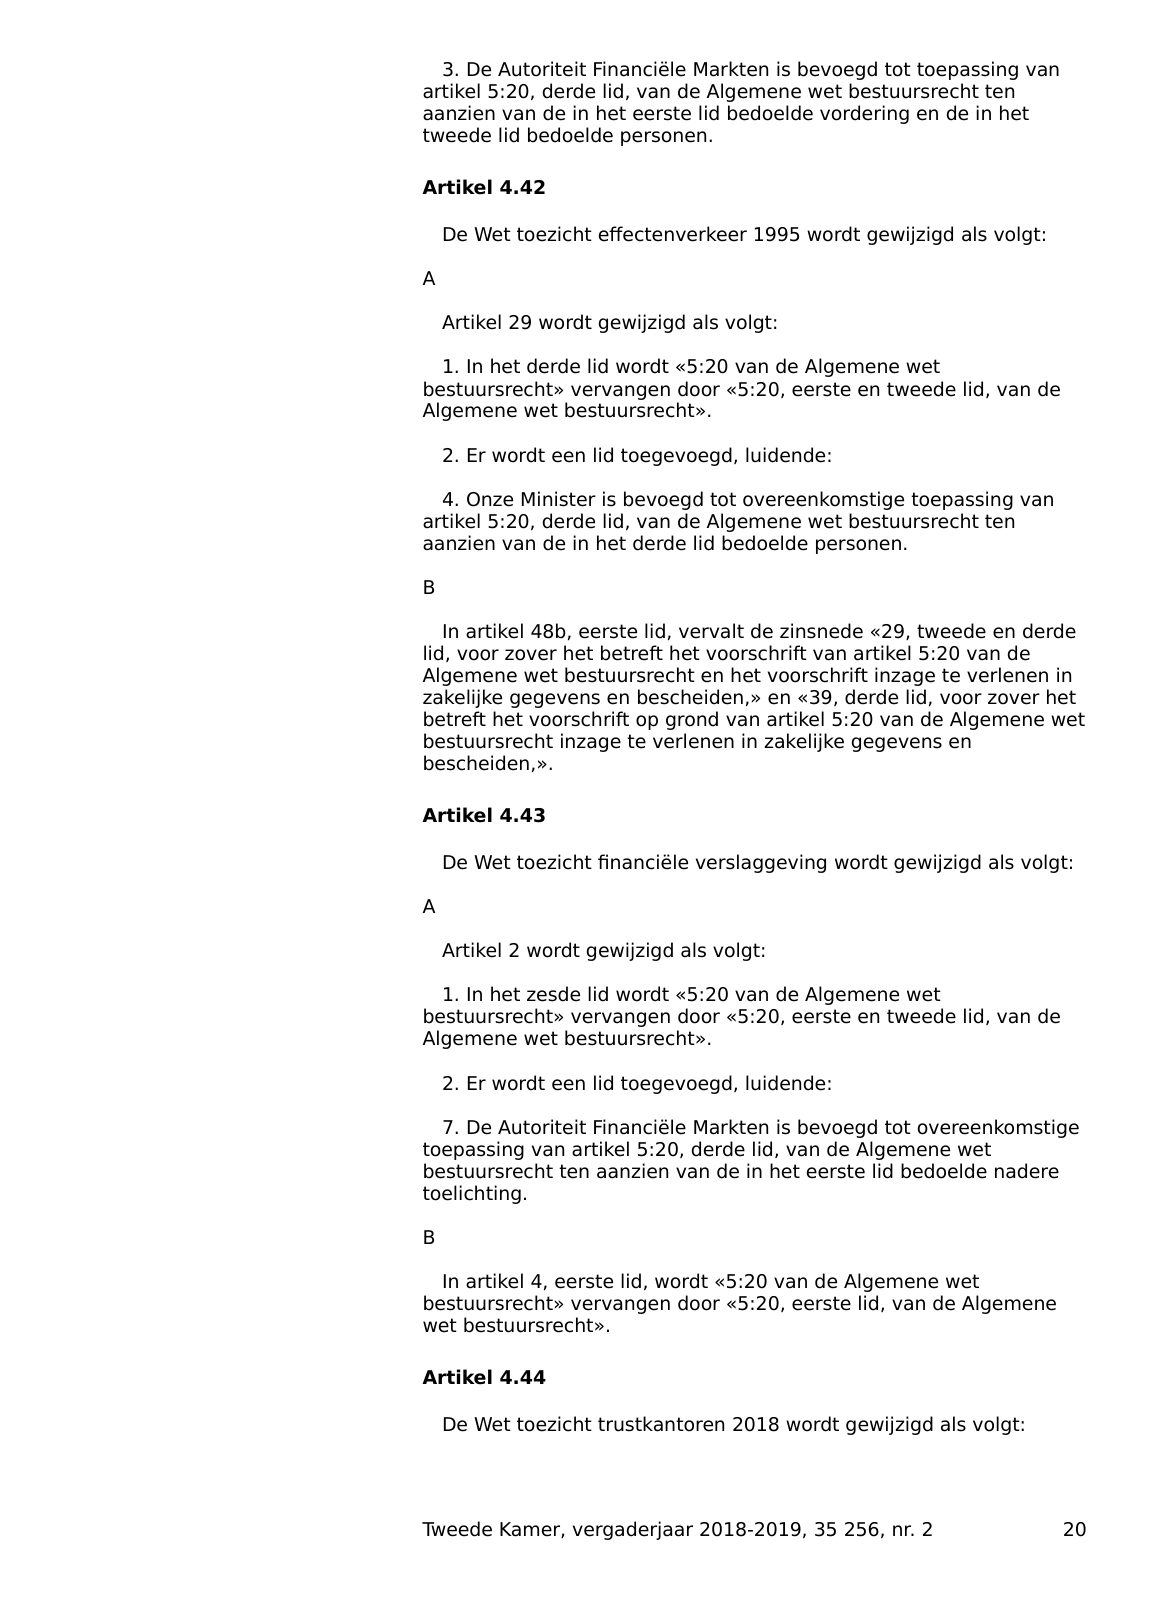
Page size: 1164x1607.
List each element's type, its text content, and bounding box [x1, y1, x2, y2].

text In artikel 48b, eerste lid, vervalt de zinsnede «29, tweede en derde lid, voor zover het betreft het voorschrift van artikel 5:20 van de Algemene wet bestuursrecht en het voorschrift inzage te verlenen in zakelijke gegevens en bescheiden,» en «39, derde lid, voor zover het betreft het voorschrift op grond van artikel 5:20 van de Algemene wet bestuursrecht inzage te verlenen in zakelijke gegevens en bescheiden,». [422, 621, 1087, 775]
text De Wet toezicht effectenverkeer 1995 wordt gewijzigd als volgt: [422, 224, 1087, 246]
text 1. In het derde lid wordt «5:20 van de Algemene wet bestuursrecht» vervangen door «5:20, eerste en tweede lid, van de Algemene wet bestuursrecht». [422, 356, 1087, 422]
text De Wet toezicht financiële verslaggeving wordt gewijzigd als volgt: [422, 852, 1087, 874]
text 4. Onze Minister is bevoegd tot overeenkomstige toepassing van artikel 5:20, derde lid, van de Algemene wet bestuursrecht ten aanzien van de in het derde lid bedoelde personen. [422, 489, 1087, 555]
text 1. In het zesde lid wordt «5:20 van de Algemene wet bestuursrecht» vervangen door «5:20, eerste en tweede lid, van de Algemene wet bestuursrecht». [422, 984, 1087, 1050]
text In artikel 4, eerste lid, wordt «5:20 van de Algemene wet bestuursrecht» vervangen door «5:20, eerste lid, van de Algemene wet bestuursrecht». [422, 1271, 1087, 1337]
text 7. De Autoriteit Financiële Markten is bevoegd tot overeenkomstige toepassing van artikel 5:20, derde lid, van de Algemene wet bestuursrecht ten aanzien van de in het eerste lid bedoelde nadere toelichting. [422, 1117, 1087, 1204]
text Artikel 29 wordt gewijzigd als volgt: [422, 312, 1087, 334]
text B [422, 577, 1087, 599]
text A [422, 268, 1087, 290]
text 2. Er wordt een lid toegevoegd, luidende: [422, 444, 1087, 467]
subtitle Artikel 4.44 [422, 1367, 1087, 1389]
text Artikel 2 wordt gewijzigd als volgt: [422, 940, 1087, 962]
text De Wet toezicht trustkantoren 2018 wordt gewijzigd als volgt: [422, 1414, 1087, 1436]
subtitle Artikel 4.43 [422, 805, 1087, 827]
text A [422, 896, 1087, 918]
text B [422, 1227, 1087, 1249]
text 3. De Autoriteit Financiële Markten is bevoegd tot toepassing van artikel 5:20, derde lid, van de Algemene wet bestuursrecht ten aanzien van de in het eerste lid bedoelde vordering en de in het tweede lid bedoelde personen. [422, 59, 1087, 147]
text 2. Er wordt een lid toegevoegd, luidende: [422, 1072, 1087, 1094]
subtitle Artikel 4.42 [422, 177, 1087, 199]
